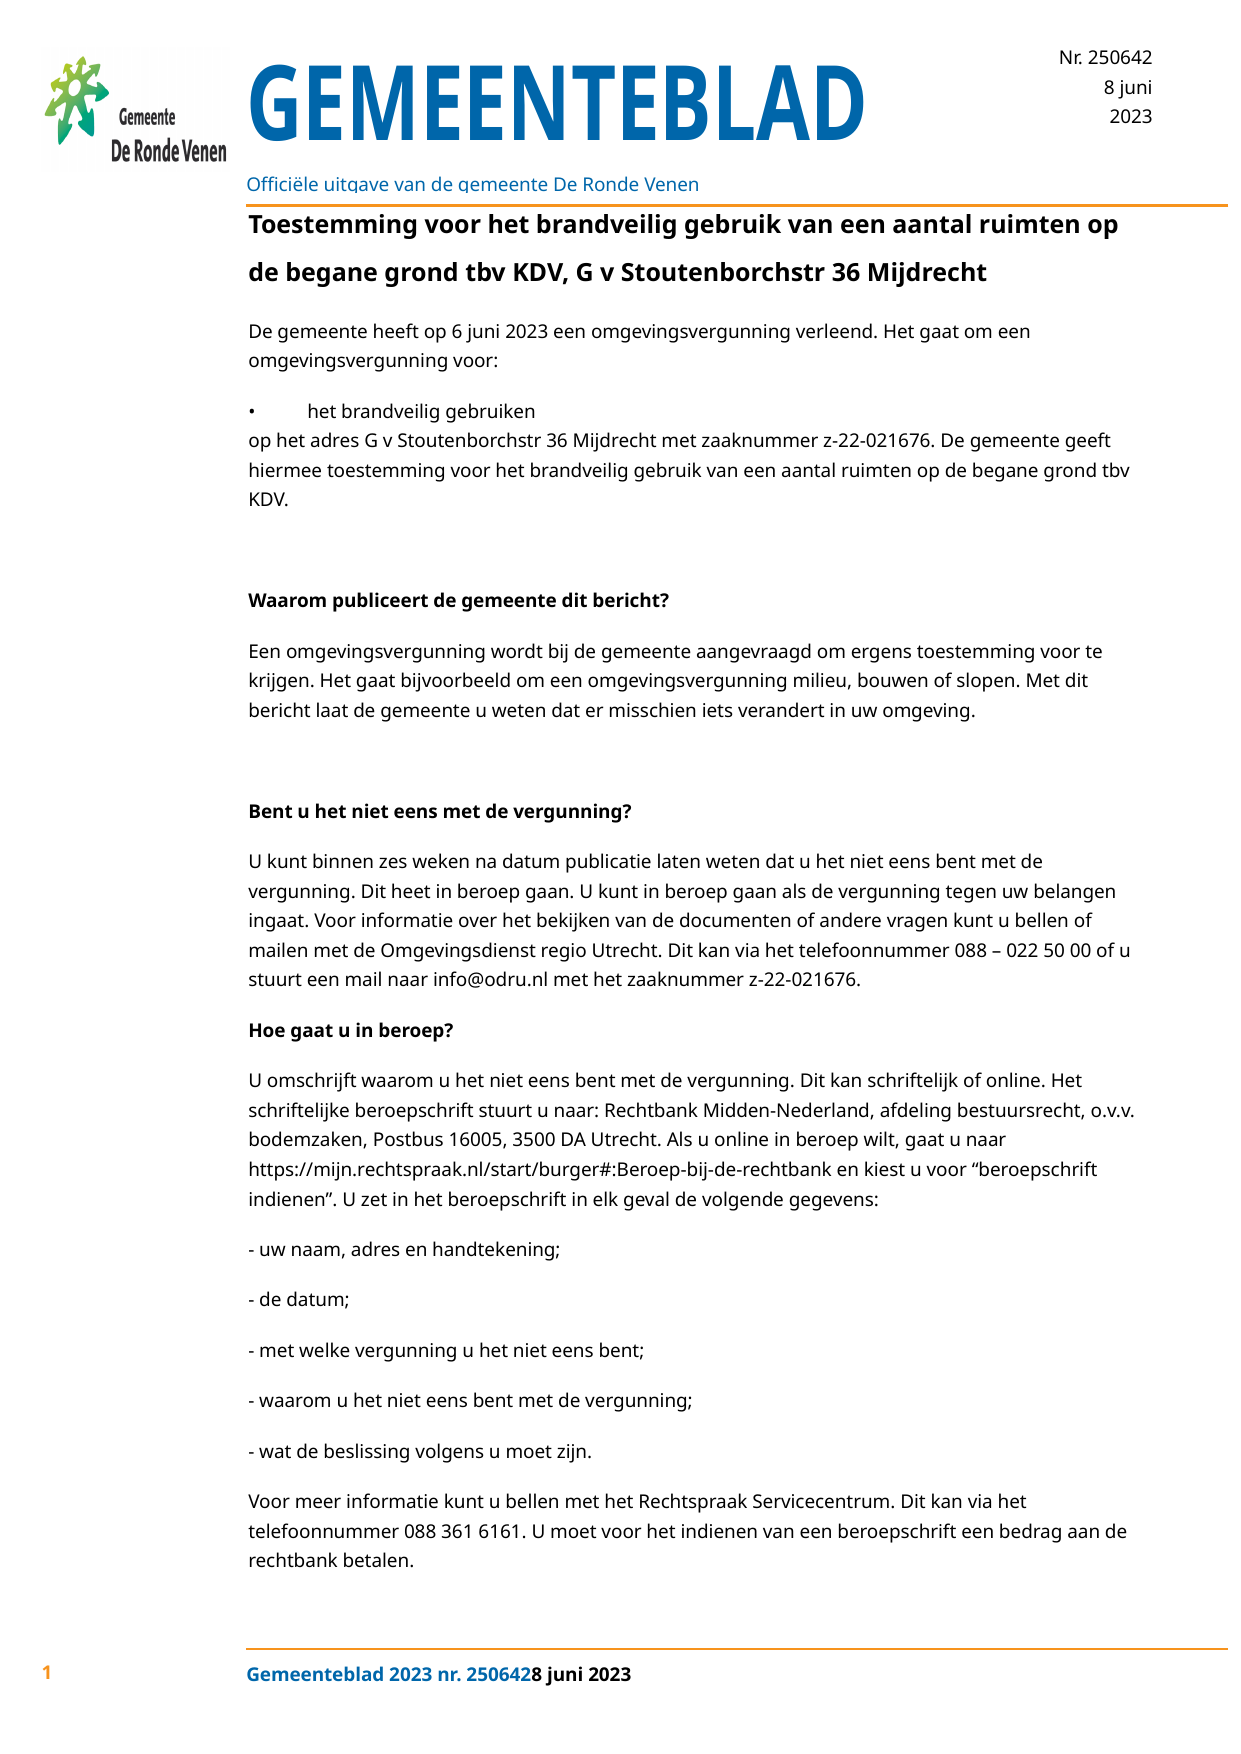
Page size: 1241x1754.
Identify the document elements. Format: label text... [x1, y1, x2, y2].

text - wat de beslissing volgens u moet zijn. [248, 1438, 1152, 1464]
list het brandveilig gebruiken [248, 398, 1152, 424]
text De gemeente heeft op 6 juni 2023 een omgevingsvergunning verleend. Het gaat om een omgevingsvergunning voor: [248, 318, 1152, 373]
text U kunt binnen zes weken na datum publicatie laten weten dat u het niet eens bent met de vergunning. Dit heet in beroep gaan. U kunt in beroep gaan als de vergunning tegen uw belangen ingaat. Voor informatie over het bekijken van de documenten of andere vragen kunt u bellen of mailen met de Omgevingsdienst regio Utrecht. Dit kan via het telefoonnummer 088 – 022 50 00 of u stuurt een mail naar info@odru.nl met het zaaknummer z-22-021676. [248, 848, 1152, 992]
text - uw naam, adres en handtekening; [248, 1236, 1152, 1262]
picture [41, 47, 231, 172]
text - de datum; [248, 1287, 1152, 1312]
text U omschrijft waarom u het niet eens bent met de vergunning. Dit kan schriftelijk of online. Het schriftelijke beroepschrift stuurt u naar: Rechtbank Midden-Nederland, afdeling bestuursrecht, o.v.v. bodemzaken, Postbus 16005, 3500 DA Utrecht. Als u online in beroep wilt, gaat u naar https://mijn.rechtspraak.nl/start/burger#:Beroep-bij-de-rechtbank en kiest u voor “beroepschrift indienen”. U zet in het beroepschrift in elk geval de volgende gegevens: [248, 1067, 1152, 1212]
text Toestemming voor het brandveilig gebruik van een aantal ruimten op de begane grond tbv KDV, G v Stoutenborchstr 36 Mijdrecht [248, 207, 1152, 288]
text - met welke vergunning u het niet eens bent; [248, 1337, 1152, 1363]
text Bent u het niet eens met de vergunning? [248, 798, 1152, 824]
text Waarom publiceert de gemeente dit bericht? [248, 587, 1152, 613]
text Hoe gaat u in beroep? [248, 1017, 1152, 1043]
text Een omgevingsvergunning wordt bij de gemeente aangevraagd om ergens toestemming voor te krijgen. Het gaat bijvoorbeeld om een omgevingsvergunning milieu, bouwen of slopen. Met dit bericht laat de gemeente u weten dat er misschien iets verandert in uw omgeving. [248, 638, 1152, 723]
text op het adres G v Stoutenborchstr 36 Mijdrecht met zaaknummer z-22-021676. De gemeente geeft hiermee toestemming voor het brandveilig gebruik van een aantal ruimten op de begane grond tbv KDV. [248, 427, 1152, 512]
text Voor meer informatie kunt u bellen met het Rechtspraak Servicecentrum. Dit kan via het telefoonnummer 088 361 6161. U moet voor het indienen van een beroepschrift een bedrag aan de rechtbank betalen. [248, 1488, 1152, 1573]
text - waarom u het niet eens bent met de vergunning; [248, 1387, 1152, 1413]
